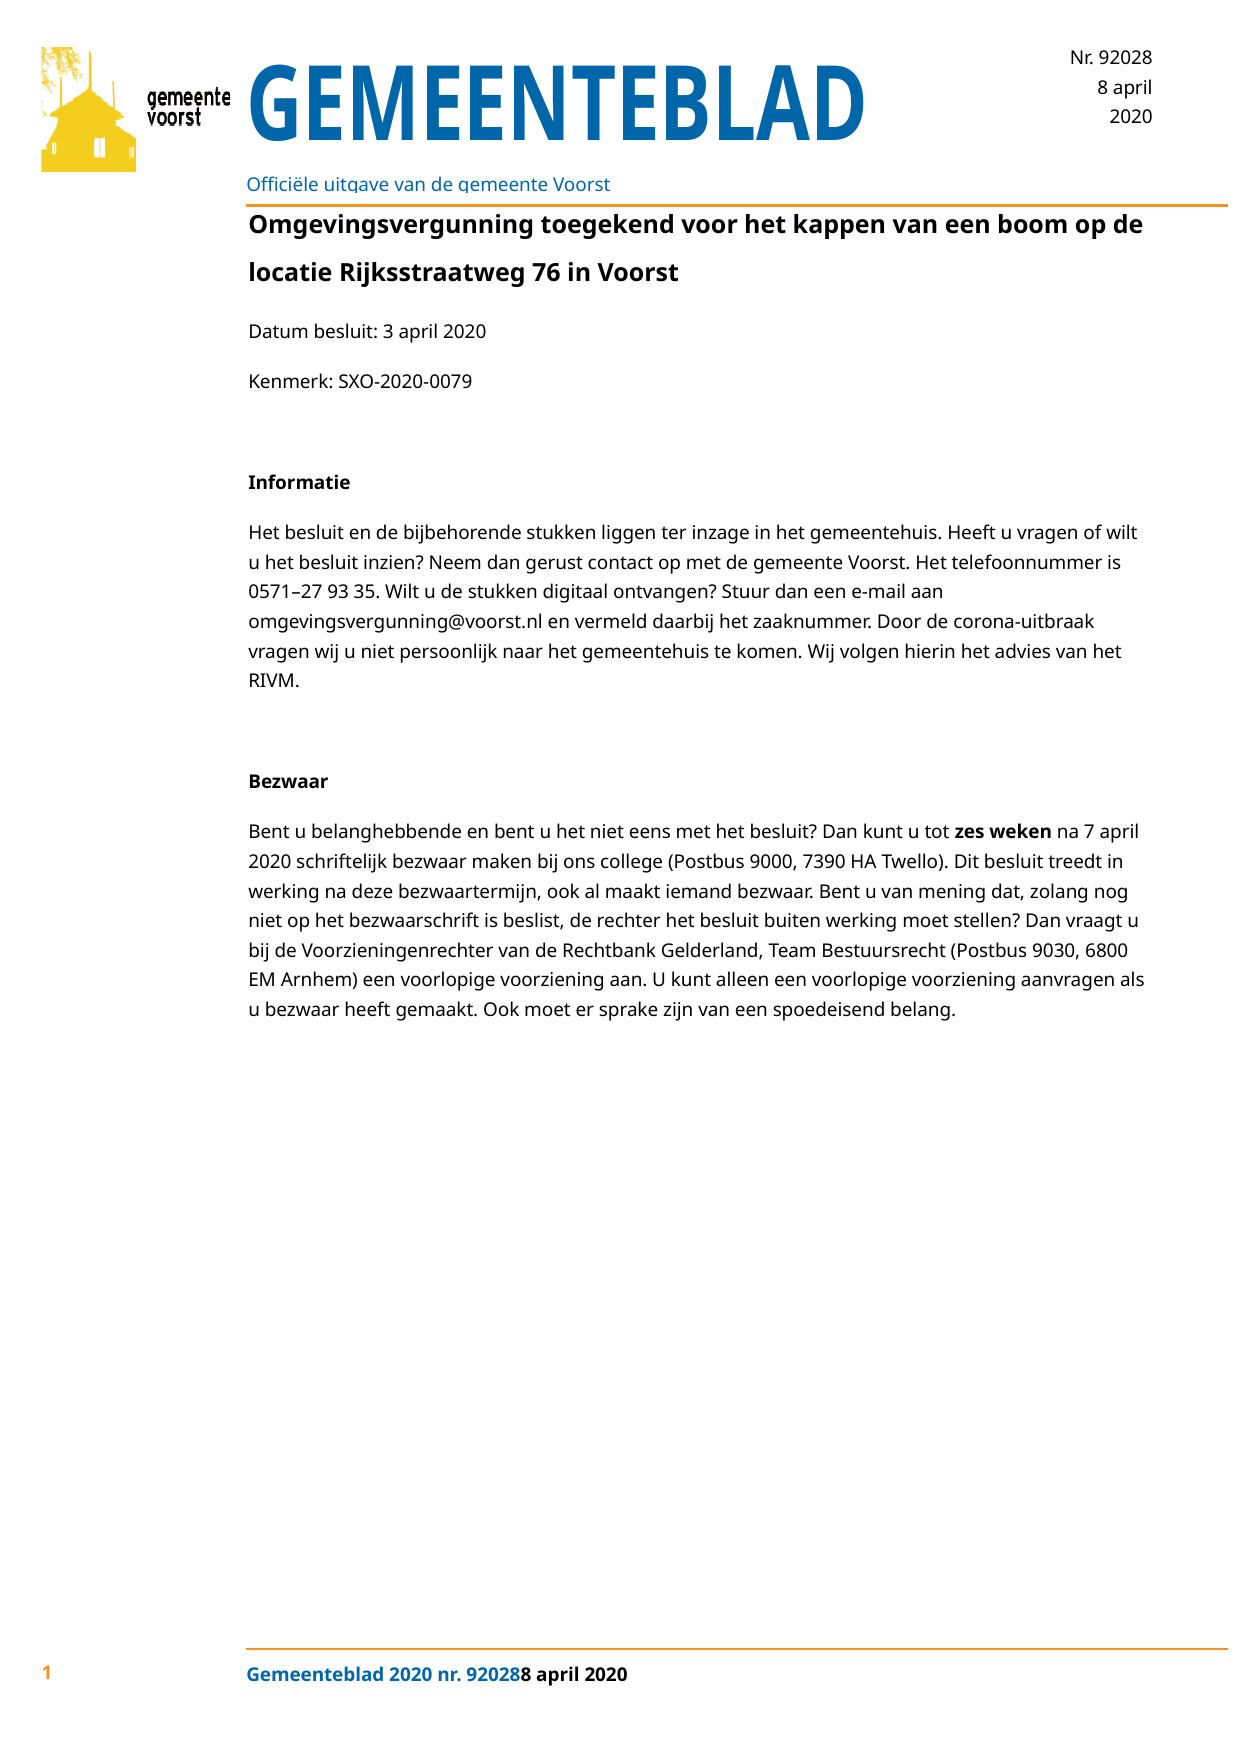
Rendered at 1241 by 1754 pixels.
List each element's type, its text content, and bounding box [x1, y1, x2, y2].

picture [41, 47, 231, 172]
text Het besluit en de bijbehorende stukken liggen ter inzage in het gemeentehuis. Heeft u vragen of wilt u het besluit inzien? Neem dan gerust contact op met de gemeente Voorst. Het telefoonnummer is 0571–27 93 35. Wilt u de stukken digitaal ontvangen? Stuur dan een e-mail aan omgevingsvergunning@voorst.nl en vermeld daarbij het zaaknummer. Door de corona-uitbraak vragen wij u niet persoonlijk naar het gemeentehuis te komen. Wij volgen hierin het advies van het RIVM. [248, 519, 1152, 693]
text Datum besluit: 3 april 2020 [248, 318, 1152, 344]
text Bent u belanghebbende en bent u het niet eens met het besluit? Dan kunt u tot zes weken na 7 april 2020 schriftelijk bezwaar maken bij ons college (Postbus 9000, 7390 HA Twello). Dit besluit treedt in werking na deze bezwaartermijn, ook al maakt iemand bezwaar. Bent u van mening dat, zolang nog niet op het bezwaarschrift is beslist, de rechter het besluit buiten werking moet stellen? Dan vraagt u bij de Voorzieningenrechter van de Rechtbank Gelderland, Team Bestuursrecht (Postbus 9030, 6800 EM Arnhem) een voorlopige voorziening aan. U kunt alleen een voorlopige voorziening aanvragen als u bezwaar heeft gemaakt. Ook moet er sprake zijn van een spoedeisend belang. [248, 819, 1152, 1022]
text Omgevingsvergunning toegekend voor het kappen van een boom op de locatie Rijksstraatweg 76 in Voorst [248, 207, 1152, 288]
text Kenmerk: SXO-2020-0079 [248, 368, 1152, 394]
text Bezwaar [248, 768, 1152, 794]
text Informatie [248, 469, 1152, 495]
